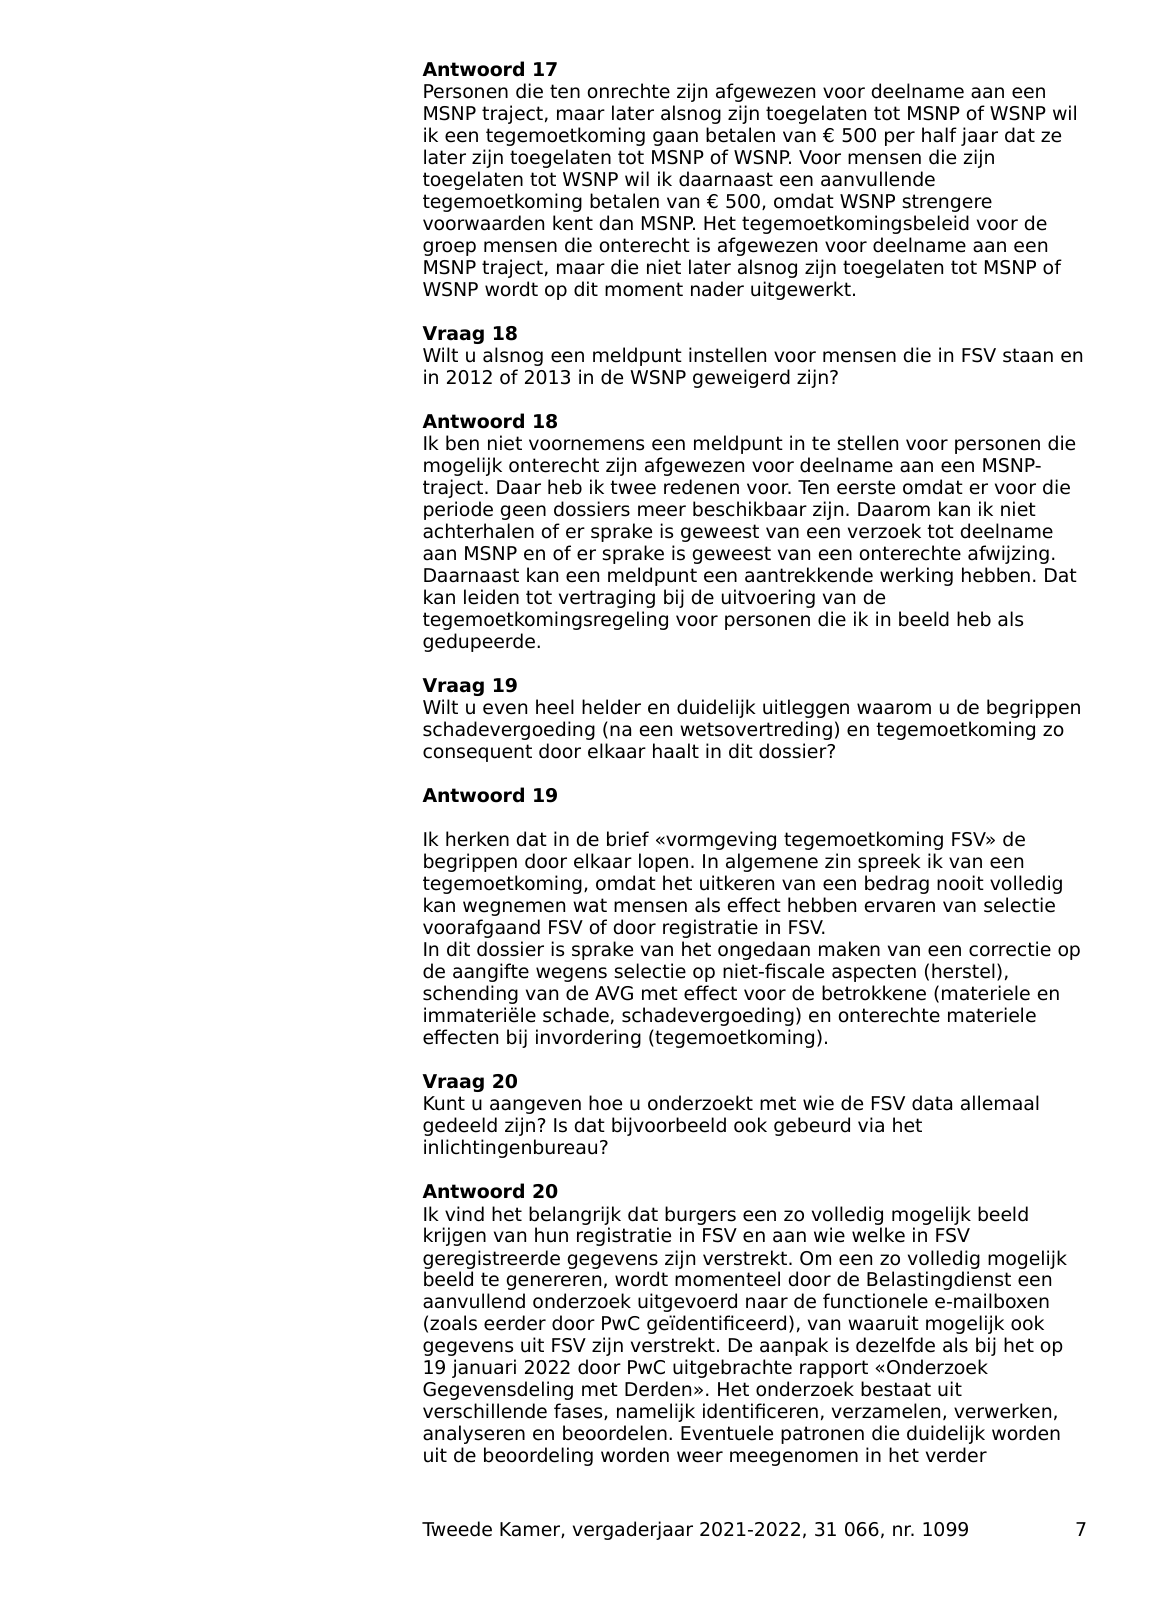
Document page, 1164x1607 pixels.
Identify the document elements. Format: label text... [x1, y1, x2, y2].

subtitle Vraag 20 [422, 1071, 1087, 1093]
text In dit dossier is sprake van het ongedaan maken van een correctie op de aangifte wegens selectie op niet-fiscale aspecten (herstel), schending van de AVG met effect voor de betrokkene (materiele en immateriële schade, schadevergoeding) en onterechte materiele effecten bij invordering (tegemoetkoming). [422, 939, 1087, 1049]
subtitle Vraag 18 [422, 323, 1087, 345]
text Wilt u alsnog een meldpunt instellen voor mensen die in FSV staan en in 2012 of 2013 in de WSNP geweigerd zijn? [422, 345, 1087, 389]
subtitle Antwoord 18 [422, 411, 1087, 433]
text Wilt u even heel helder en duidelijk uitleggen waarom u de begrippen schadevergoeding (na een wetsovertreding) en tegemoetkoming zo consequent door elkaar haalt in dit dossier? [422, 697, 1087, 763]
subtitle Antwoord 17 [422, 59, 1087, 81]
subtitle Antwoord 19 [422, 785, 1087, 807]
text Ik ben niet voornemens een meldpunt in te stellen voor personen die mogelijk onterecht zijn afgewezen voor deelname aan een MSNP-traject. Daar heb ik twee redenen voor. Ten eerste omdat er voor die periode geen dossiers meer beschikbaar zijn. Daarom kan ik niet achterhalen of er sprake is geweest van een verzoek tot deelname aan MSNP en of er sprake is geweest van een onterechte afwijzing. Daarnaast kan een meldpunt een aantrekkende werking hebben. Dat kan leiden tot vertraging bij de uitvoering van de tegemoetkomingsregeling voor personen die ik in beeld heb als gedupeerde. [422, 433, 1087, 653]
text Kunt u aangeven hoe u onderzoekt met wie de FSV data allemaal gedeeld zijn? Is dat bijvoorbeeld ook gebeurd via het inlichtingenbureau? [422, 1093, 1087, 1159]
text Ik vind het belangrijk dat burgers een zo volledig mogelijk beeld krijgen van hun registratie in FSV en aan wie welke in FSV geregistreerde gegevens zijn verstrekt. Om een zo volledig mogelijk beeld te genereren, wordt momenteel door de Belastingdienst een aanvullend onderzoek uitgevoerd naar de functionele e-mailboxen (zoals eerder door PwC geïdentificeerd), van waaruit mogelijk ook gegevens uit FSV zijn verstrekt. De aanpak is dezelfde als bij het op 19 januari 2022 door PwC uitgebrachte rapport «Onderzoek Gegevensdeling met Derden». Het onderzoek bestaat uit verschillende fases, namelijk identificeren, verzamelen, verwerken, analyseren en beoordelen. Eventuele patronen die duidelijk worden uit de beoordeling worden weer meegenomen in het verder [422, 1203, 1087, 1467]
subtitle Antwoord 20 [422, 1181, 1087, 1203]
text Personen die ten onrechte zijn afgewezen voor deelname aan een MSNP traject, maar later alsnog zijn toegelaten tot MSNP of WSNP wil ik een tegemoetkoming gaan betalen van € 500 per half jaar dat ze later zijn toegelaten tot MSNP of WSNP. Voor mensen die zijn toegelaten tot WSNP wil ik daarnaast een aanvullende tegemoetkoming betalen van € 500, omdat WSNP strengere voorwaarden kent dan MSNP. Het tegemoetkomingsbeleid voor de groep mensen die onterecht is afgewezen voor deelname aan een MSNP traject, maar die niet later alsnog zijn toegelaten tot MSNP of WSNP wordt op dit moment nader uitgewerkt. [422, 81, 1087, 301]
subtitle Vraag 19 [422, 675, 1087, 697]
text Ik herken dat in de brief «vormgeving tegemoetkoming FSV» de begrippen door elkaar lopen. In algemene zin spreek ik van een tegemoetkoming, omdat het uitkeren van een bedrag nooit volledig kan wegnemen wat mensen als effect hebben ervaren van selectie voorafgaand FSV of door registratie in FSV. [422, 829, 1087, 939]
